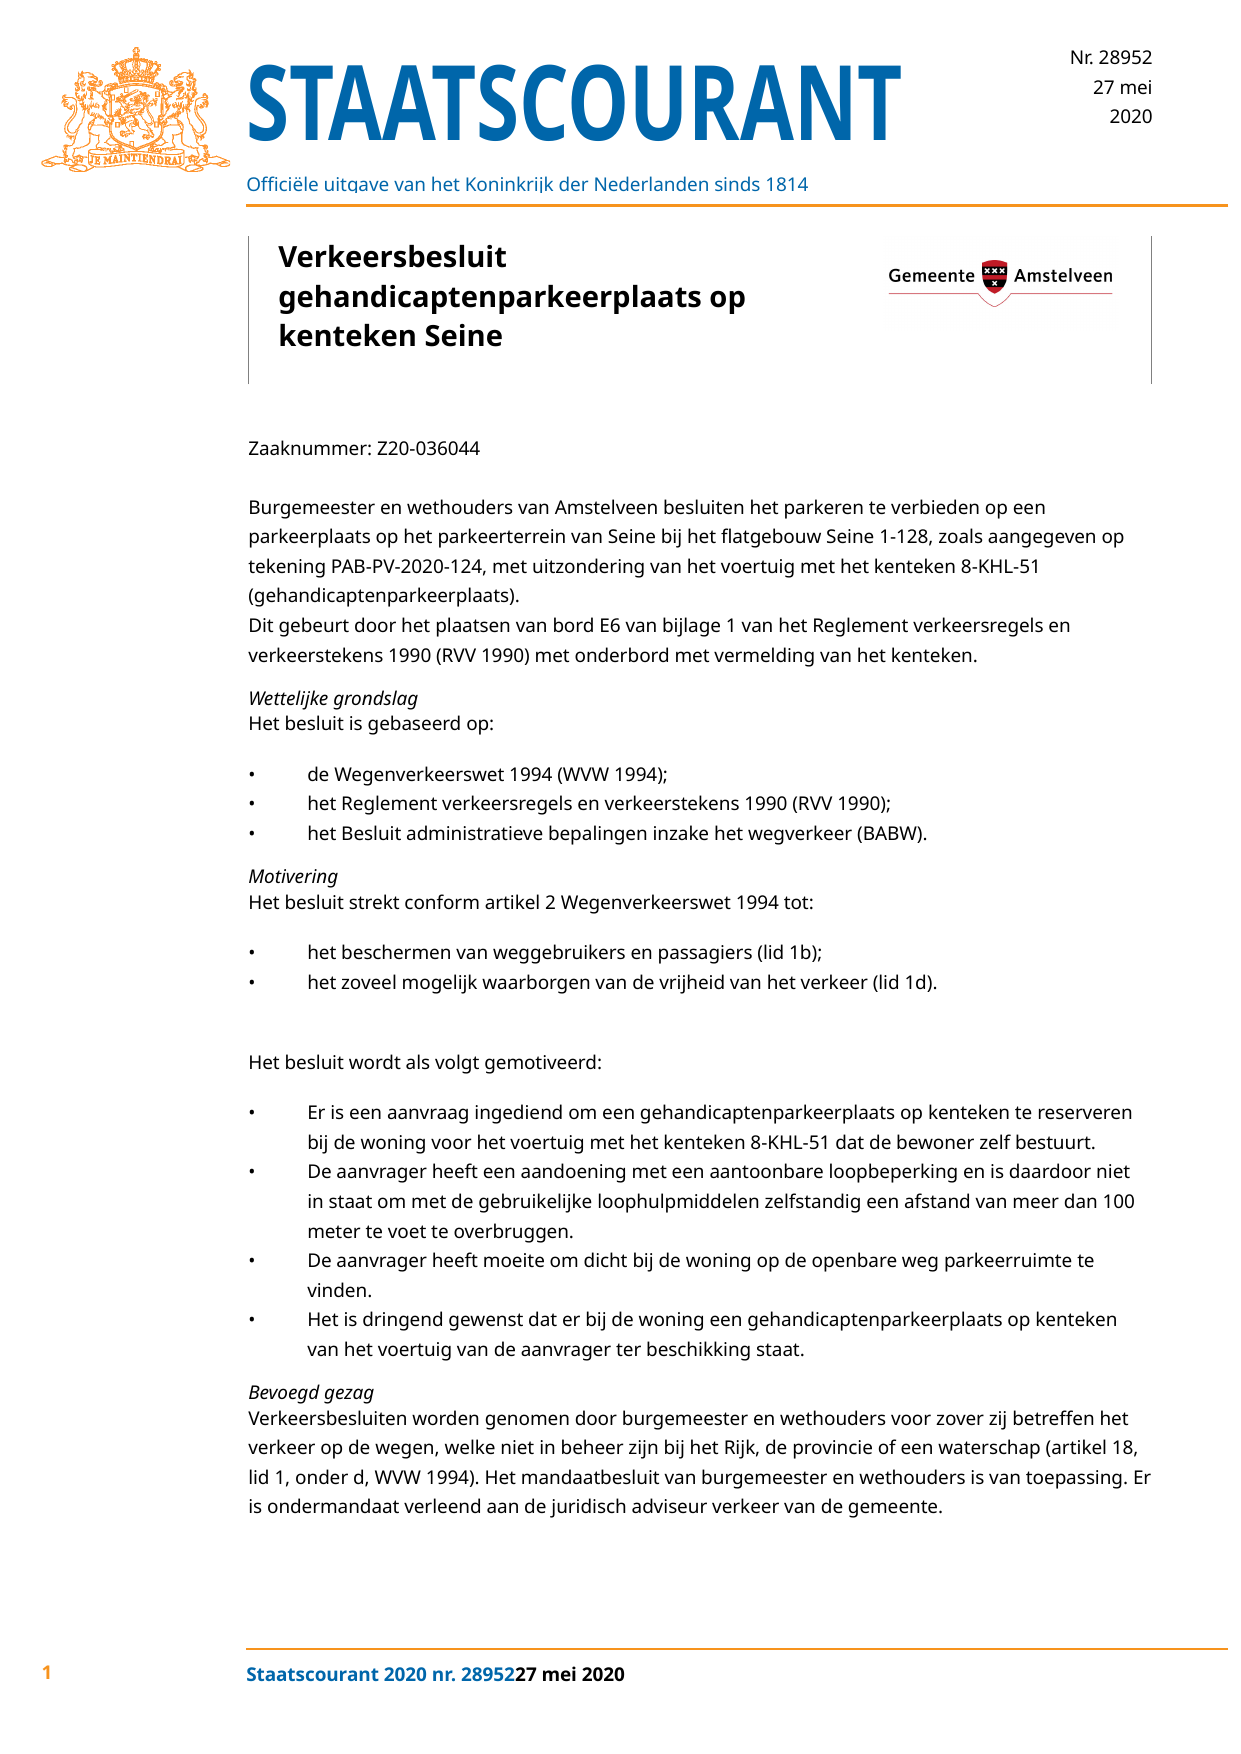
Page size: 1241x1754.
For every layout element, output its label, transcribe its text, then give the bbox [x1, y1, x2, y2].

list De aanvrager heeft moeite om dicht bij de woning op de openbare weg parkeerruimte te vinden. [248, 1247, 1152, 1303]
text Het besluit is gebaseerd op: [248, 711, 1152, 736]
list De aanvrager heeft een aandoening met een aantoonbare loopbeperking en is daardoor niet in staat om met de gebruikelijke loophulpmiddelen zelfstandig een afstand van meer dan 100 meter te voet te overbruggen. [248, 1159, 1152, 1243]
text Burgemeester en wethouders van Amstelveen besluiten het parkeren te verbieden op een parkeerplaats op het parkeerterrein van Seine bij het flatgebouw Seine 1-128, zoals aangegeven op tekening PAB-PV-2020-124, met uitzondering van het voertuig met het kenteken 8-KHL-51 (gehandicaptenparkeerplaats). [248, 494, 1152, 608]
list het zoveel mogelijk waarborgen van de vrijheid van het verkeer (lid 1d). [248, 969, 1152, 995]
picture [41, 47, 231, 172]
text Het besluit wordt als volgt gemotiveerd: [248, 1049, 1152, 1075]
text Zaaknummer: Z20-036044 [248, 435, 1152, 460]
text Motivering [248, 863, 1152, 889]
text Wettelijke grondslag [248, 685, 1152, 711]
text Dit gebeurt door het plaatsen van bord E6 van bijlage 1 van het Reglement verkeersregels en verkeerstekens 1990 (RVV 1990) met onderbord met vermelding van het kenteken. [248, 612, 1152, 667]
text Het besluit strekt conform artikel 2 Wegenverkeerswet 1994 tot: [248, 889, 1152, 915]
list het beschermen van weggebruikers en passagiers (lid 1b); [248, 939, 1152, 965]
list Er is een aanvraag ingediend om een gehandicaptenparkeerplaats op kenteken te reserveren bij de woning voor het voertuig met het kenteken 8-KHL-51 dat de bewoner zelf bestuurt. [248, 1099, 1152, 1155]
picture [882, 236, 1119, 331]
table_header Verkeersbesluit gehandicaptenparkeerplaats op kenteken Seine [249, 236, 850, 384]
text Verkeersbesluiten worden genomen door burgemeester en wethouders voor zover zij betreffen het verkeer op de wegen, welke niet in beheer zijn bij het Rijk, de provincie of een waterschap (artikel 18, lid 1, onder d, WVW 1994). Het mandaatbesluit van burgemeester en wethouders is van toepassing. Er is ondermandaat verleend aan de juridisch adviseur verkeer van de gemeente. [248, 1405, 1152, 1519]
table_header [850, 236, 1151, 384]
list het Besluit administratieve bepalingen inzake het wegverkeer (BABW). [248, 820, 1152, 846]
list de Wegenverkeerswet 1994 (WVW 1994); [248, 761, 1152, 787]
list Het is dringend gewenst dat er bij de woning een gehandicaptenparkeerplaats op kenteken van het voertuig van de aanvrager ter beschikking staat. [248, 1307, 1152, 1362]
text Bevoegd gezag [248, 1379, 1152, 1405]
list het Reglement verkeersregels en verkeerstekens 1990 (RVV 1990); [248, 791, 1152, 816]
